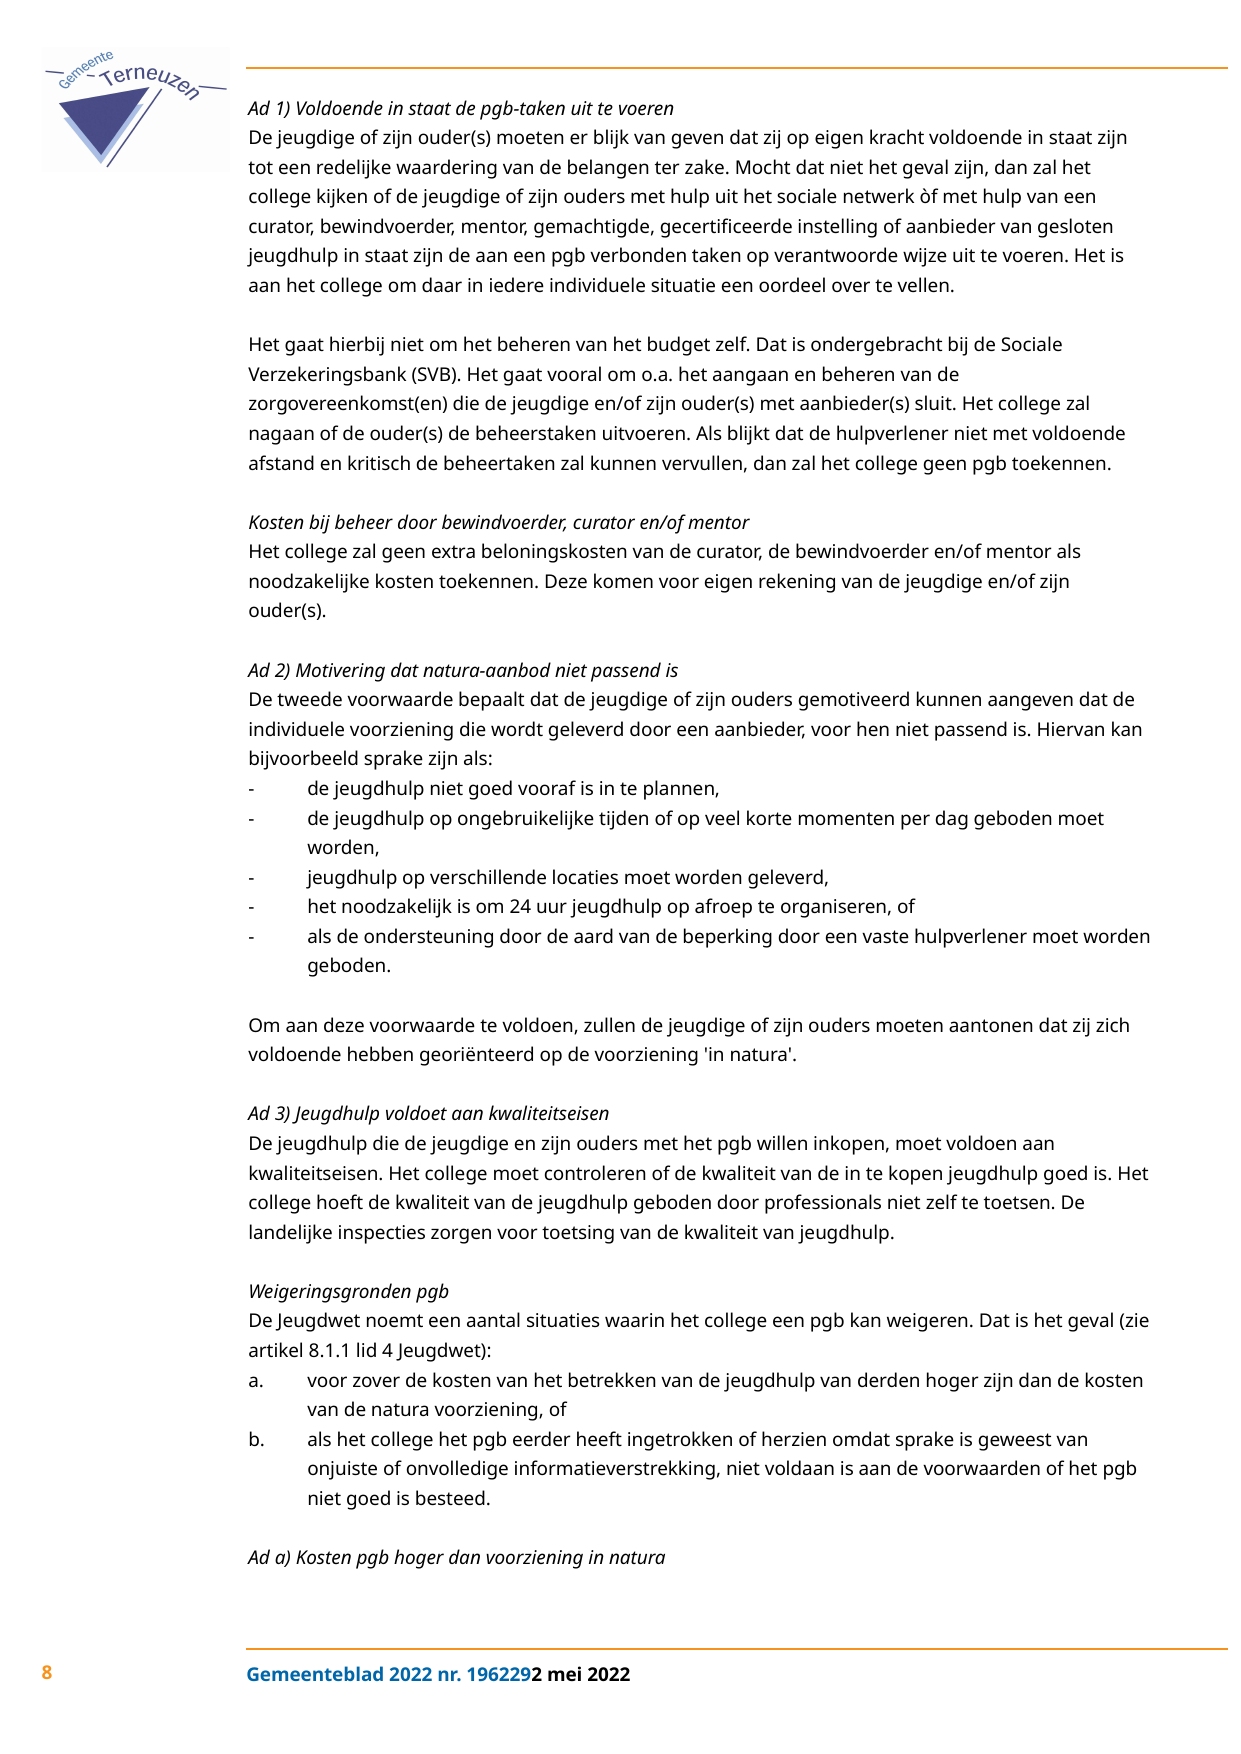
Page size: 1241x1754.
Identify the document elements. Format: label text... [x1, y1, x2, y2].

list het noodzakelijk is om 24 uur jeugdhulp op afroep te organiseren, of [248, 893, 1152, 919]
text Ad 3) Jeugdhulp voldoet aan kwaliteitseisen [248, 1101, 1152, 1126]
text De Jeugdwet noemt een aantal situaties waarin het college een pgb kan weigeren. Dat is het geval (zie artikel 8.1.1 lid 4 Jeugdwet): [248, 1308, 1152, 1363]
text Kosten bij beheer door bewindvoerder, curator en/of mentor [248, 509, 1152, 535]
text Het gaat hierbij niet om het beheren van het budget zelf. Dat is ondergebracht bij de Sociale Verzekeringsbank (SVB). Het gaat vooral om o.a. het aangaan en beheren van de zorgovereenkomst(en) die de jeugdige en/of zijn ouder(s) met aanbieder(s) sluit. Het college zal nagaan of de ouder(s) de beheerstaken uitvoeren. Als blijkt dat de hulpverlener niet met voldoende afstand en kritisch de beheertaken zal kunnen vervullen, dan zal het college geen pgb toekennen. [248, 331, 1152, 476]
list de jeugdhulp niet goed vooraf is in te plannen, [248, 775, 1152, 801]
list als het college het pgb eerder heeft ingetrokken of herzien omdat sprake is geweest van onjuiste of onvolledige informatieverstrekking, niet voldaan is aan de voorwaarden of het pgb niet goed is besteed. [248, 1426, 1152, 1511]
text De jeugdige of zijn ouder(s) moeten er blijk van geven dat zij op eigen kracht voldoende in staat zijn tot een redelijke waardering van de belangen ter zake. Mocht dat niet het geval zijn, dan zal het college kijken of de jeugdige of zijn ouders met hulp uit het sociale netwerk òf met hulp van een curator, bewindvoerder, mentor, gemachtigde, gecertificeerde instelling of aanbieder van gesloten jeugdhulp in staat zijn de aan een pgb verbonden taken op verantwoorde wijze uit te voeren. Het is aan het college om daar in iedere individuele situatie een oordeel over te vellen. [248, 124, 1152, 298]
text Ad 1) Voldoende in staat de pgb-taken uit te voeren [248, 95, 1152, 121]
list als de ondersteuning door de aard van de beperking door een vaste hulpverlener moet worden geboden. [248, 923, 1152, 978]
list jeugdhulp op verschillende locaties moet worden geleverd, [248, 864, 1152, 890]
text Ad a) Kosten pgb hoger dan voorziening in natura [248, 1544, 1152, 1570]
text Weigeringsgronden pgb [248, 1278, 1152, 1304]
text De tweede voorwaarde bepaalt dat de jeugdige of zijn ouders gemotiveerd kunnen aangeven dat de individuele voorziening die wordt geleverd door een aanbieder, voor hen niet passend is. Hiervan kan bijvoorbeeld sprake zijn als: [248, 686, 1152, 771]
text Het college zal geen extra beloningskosten van de curator, de bewindvoerder en/of mentor als noodzakelijke kosten toekennen. Deze komen voor eigen rekening van de jeugdige en/of zijn ouder(s). [248, 538, 1152, 623]
list de jeugdhulp op ongebruikelijke tijden of op veel korte momenten per dag geboden moet worden, [248, 805, 1152, 860]
text Ad 2) Motivering dat natura-aanbod niet passend is [248, 657, 1152, 683]
text Om aan deze voorwaarde te voldoen, zullen de jeugdige of zijn ouders moeten aantonen dat zij zich voldoende hebben georiënteerd op de voorziening 'in natura'. [248, 1012, 1152, 1067]
text De jeugdhulp die de jeugdige en zijn ouders met het pgb willen inkopen, moet voldoen aan kwaliteitseisen. Het college moet controleren of de kwaliteit van de in te kopen jeugdhulp goed is. Het college hoeft de kwaliteit van de jeugdhulp geboden door professionals niet zelf te toetsen. De landelijke inspecties zorgen voor toetsing van de kwaliteit van jeugdhulp. [248, 1130, 1152, 1245]
picture [41, 47, 231, 172]
list voor zover de kosten van het betrekken van de jeugdhulp van derden hoger zijn dan de kosten van de natura voorziening, of [248, 1367, 1152, 1422]
